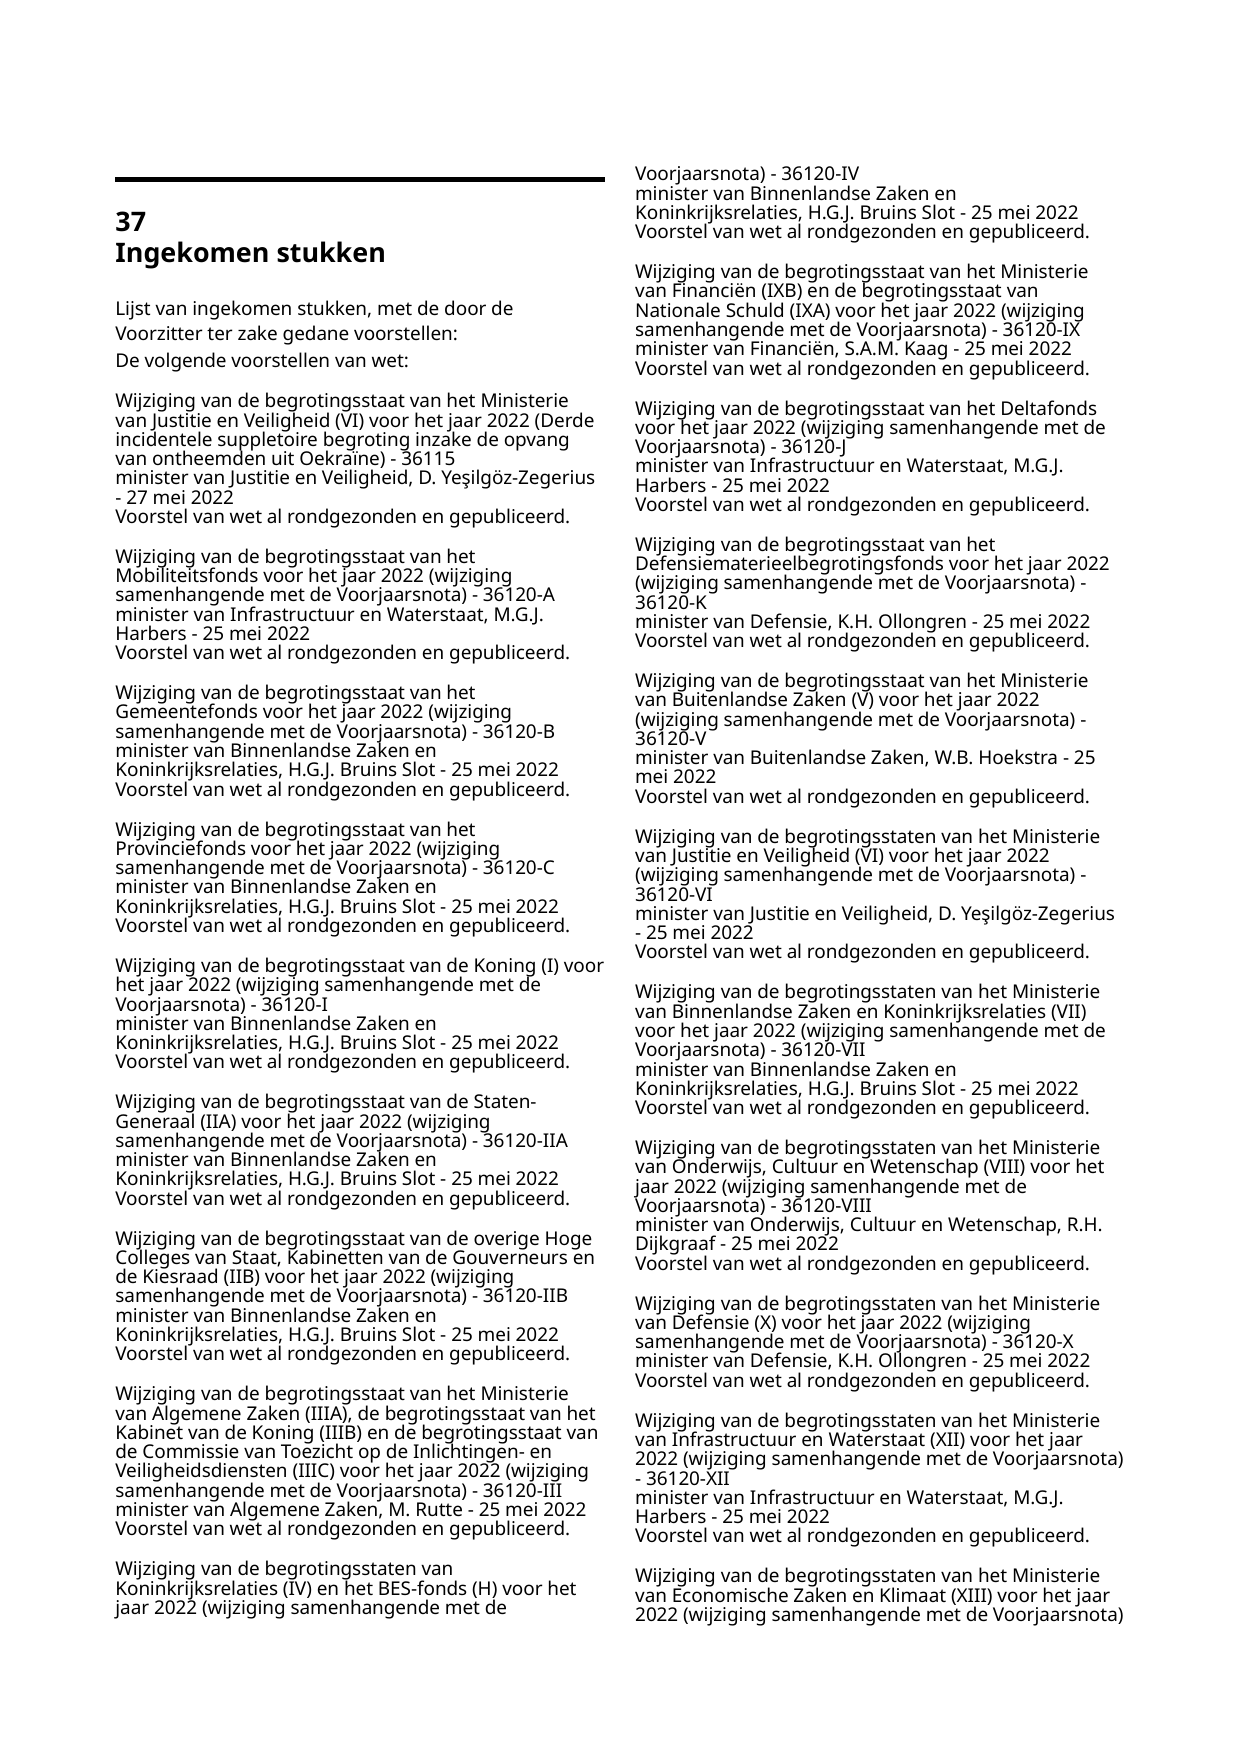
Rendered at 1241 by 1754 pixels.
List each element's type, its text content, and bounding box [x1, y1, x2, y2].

text Wijziging van de begrotingsstaten van het Ministerie van Economische Zaken en Klimaat (XIII) voor het jaar 2022 (wijziging samenhangende met de Voorjaarsnota) [635, 1567, 1125, 1625]
text Wijziging van de begrotingsstaat van de overige Hoge Colleges van Staat, Kabinetten van de Gouverneurs en de Kiesraad (IIB) voor het jaar 2022 (wijziging samenhangende met de Voorjaarsnota) - 36120-IIB [115, 1230, 605, 1307]
text Wijziging van de begrotingsstaat van de Koning (I) voor het jaar 2022 (wijziging samenhangende met de Voorjaarsnota) - 36120-I [115, 957, 605, 1015]
text minister van Binnenlandse Zaken en Koninkrijksrelaties, H.G.J. Bruins Slot - 25 mei 2022 [115, 742, 605, 781]
text minister van Justitie en Veiligheid, D. Yeşilgöz-Zegerius - 27 mei 2022 [115, 469, 605, 508]
text Voorstel van wet al rondgezonden en gepubliceerd. [635, 1372, 1125, 1391]
text Wijziging van de begrotingsstaten van het Ministerie van Defensie (X) voor het jaar 2022 (wijziging samenhangende met de Voorjaarsnota) - 36120-X [635, 1295, 1125, 1352]
text minister van Onderwijs, Cultuur en Wetenschap, R.H. Dijkgraaf - 25 mei 2022 [635, 1216, 1125, 1255]
text Voorstel van wet al rondgezonden en gepubliceerd. [115, 781, 605, 800]
text minister van Infrastructuur en Waterstaat, M.G.J. Harbers - 25 mei 2022 [635, 1489, 1125, 1527]
text Voorstel van wet al rondgezonden en gepubliceerd. [635, 1099, 1125, 1118]
text minister van Algemene Zaken, M. Rutte - 25 mei 2022 [115, 1501, 605, 1520]
text minister van Defensie, K.H. Ollongren - 25 mei 2022 [635, 1352, 1125, 1372]
text Voorstel van wet al rondgezonden en gepubliceerd. [635, 496, 1125, 515]
text Voorjaarsnota) - 36120-IV [635, 165, 1125, 184]
text 37 [115, 203, 605, 239]
text Wijziging van de begrotingsstaten van Koninkrijksrelaties (IV) en het BES-fonds (H) voor het jaar 2022 (wijziging samenhangende met de [115, 1560, 605, 1618]
text Ingekomen stukken [115, 239, 605, 283]
text Voorstel van wet al rondgezonden en gepubliceerd. [635, 632, 1125, 651]
text Lijst van ingekomen stukken, met de door de Voorzitter ter zake gedane voorstellen: [115, 295, 605, 346]
text Voorstel van wet al rondgezonden en gepubliceerd. [115, 917, 605, 936]
text Wijziging van de begrotingsstaten van het Ministerie van Binnenlandse Zaken en Koninkrijksrelaties (VII) voor het jaar 2022 (wijziging samenhangende met de Voorjaarsnota) - 36120-VII [635, 983, 1125, 1061]
text minister van Infrastructuur en Waterstaat, M.G.J. Harbers - 25 mei 2022 [635, 457, 1125, 496]
text Wijziging van de begrotingsstaat van het Ministerie van Buitenlandse Zaken (V) voor het jaar 2022 (wijziging samenhangende met de Voorjaarsnota) - 36120-V [635, 672, 1125, 749]
text Voorstel van wet al rondgezonden en gepubliceerd. [635, 1527, 1125, 1547]
text Wijziging van de begrotingsstaten van het Ministerie van Infrastructuur en Waterstaat (XII) voor het jaar 2022 (wijziging samenhangende met de Voorjaarsnota) - 36120-XII [635, 1412, 1125, 1489]
text minister van Binnenlandse Zaken en Koninkrijksrelaties, H.G.J. Bruins Slot - 25 mei 2022 [115, 878, 605, 917]
text Wijziging van de begrotingsstaat van het Defensiematerieelbegrotingsfonds voor het jaar 2022 (wijziging samenhangende met de Voorjaarsnota) - 36120-K [635, 536, 1125, 613]
text minister van Infrastructuur en Waterstaat, M.G.J. Harbers - 25 mei 2022 [115, 606, 605, 644]
text Wijziging van de begrotingsstaat van het Ministerie van Algemene Zaken (IIIA), de begrotingsstaat van het Kabinet van de Koning (IIIB) en de begrotingsstaat van de Commissie van Toezicht op de Inlichtingen- en Veiligheidsdiensten (IIIC) voor het jaar 2022 (wijziging samenhangende met de Voorjaarsnota) - 36120-III [115, 1385, 605, 1501]
text minister van Binnenlandse Zaken en Koninkrijksrelaties, H.G.J. Bruins Slot - 25 mei 2022 [635, 184, 1125, 223]
text Wijziging van de begrotingsstaat van het Provinciefonds voor het jaar 2022 (wijziging samenhangende met de Voorjaarsnota) - 36120-C [115, 821, 605, 878]
text minister van Defensie, K.H. Ollongren - 25 mei 2022 [635, 613, 1125, 632]
text Voorstel van wet al rondgezonden en gepubliceerd. [115, 1190, 605, 1209]
text De volgende voorstellen van wet: [115, 352, 605, 372]
text Wijziging van de begrotingsstaten van het Ministerie van Justitie en Veiligheid (VI) voor het jaar 2022 (wijziging samenhangende met de Voorjaarsnota) - 36120-VI [635, 828, 1125, 905]
text minister van Binnenlandse Zaken en Koninkrijksrelaties, H.G.J. Bruins Slot - 25 mei 2022 [115, 1015, 605, 1053]
text Voorstel van wet al rondgezonden en gepubliceerd. [115, 1520, 605, 1539]
text Voorstel van wet al rondgezonden en gepubliceerd. [115, 1053, 605, 1073]
text Voorstel van wet al rondgezonden en gepubliceerd. [635, 788, 1125, 807]
text Wijziging van de begrotingsstaat van het Ministerie van Justitie en Veiligheid (VI) voor het jaar 2022 (Derde incidentele suppletoire begroting inzake de opvang van ontheemden uit Oekraïne) - 36115 [115, 392, 605, 469]
text minister van Justitie en Veiligheid, D. Yeşilgöz-Zegerius - 25 mei 2022 [635, 905, 1125, 943]
text minister van Buitenlandse Zaken, W.B. Hoekstra - 25 mei 2022 [635, 749, 1125, 788]
text Voorstel van wet al rondgezonden en gepubliceerd. [115, 644, 605, 663]
text Wijziging van de begrotingsstaat van het Mobiliteitsfonds voor het jaar 2022 (wijziging samenhangende met de Voorjaarsnota) - 36120-A [115, 548, 605, 606]
text minister van Binnenlandse Zaken en Koninkrijksrelaties, H.G.J. Bruins Slot - 25 mei 2022 [115, 1151, 605, 1190]
text Wijziging van de begrotingsstaat van de Staten-Generaal (IIA) voor het jaar 2022 (wijziging samenhangende met de Voorjaarsnota) - 36120-IIA [115, 1093, 605, 1151]
text Voorstel van wet al rondgezonden en gepubliceerd. [635, 1255, 1125, 1274]
text minister van Binnenlandse Zaken en Koninkrijksrelaties, H.G.J. Bruins Slot - 25 mei 2022 [115, 1307, 605, 1345]
text Voorstel van wet al rondgezonden en gepubliceerd. [635, 223, 1125, 242]
text Voorstel van wet al rondgezonden en gepubliceerd. [115, 508, 605, 527]
text Wijziging van de begrotingsstaat van het Gemeentefonds voor het jaar 2022 (wijziging samenhangende met de Voorjaarsnota) - 36120-B [115, 684, 605, 742]
text Wijziging van de begrotingsstaat van het Deltafonds voor het jaar 2022 (wijziging samenhangende met de Voorjaarsnota) - 36120-J [635, 399, 1125, 457]
text Wijziging van de begrotingsstaat van het Ministerie van Financiën (IXB) en de begrotingsstaat van Nationale Schuld (IXA) voor het jaar 2022 (wijziging samenhangende met de Voorjaarsnota) - 36120-IX [635, 263, 1125, 340]
text Voorstel van wet al rondgezonden en gepubliceerd. [115, 1345, 605, 1364]
text Voorstel van wet al rondgezonden en gepubliceerd. [635, 943, 1125, 963]
text minister van Binnenlandse Zaken en Koninkrijksrelaties, H.G.J. Bruins Slot - 25 mei 2022 [635, 1061, 1125, 1099]
text Voorstel van wet al rondgezonden en gepubliceerd. [635, 359, 1125, 379]
text minister van Financiën, S.A.M. Kaag - 25 mei 2022 [635, 340, 1125, 359]
text Wijziging van de begrotingsstaten van het Ministerie van Onderwijs, Cultuur en Wetenschap (VIII) voor het jaar 2022 (wijziging samenhangende met de Voorjaarsnota) - 36120-VIII [635, 1139, 1125, 1216]
